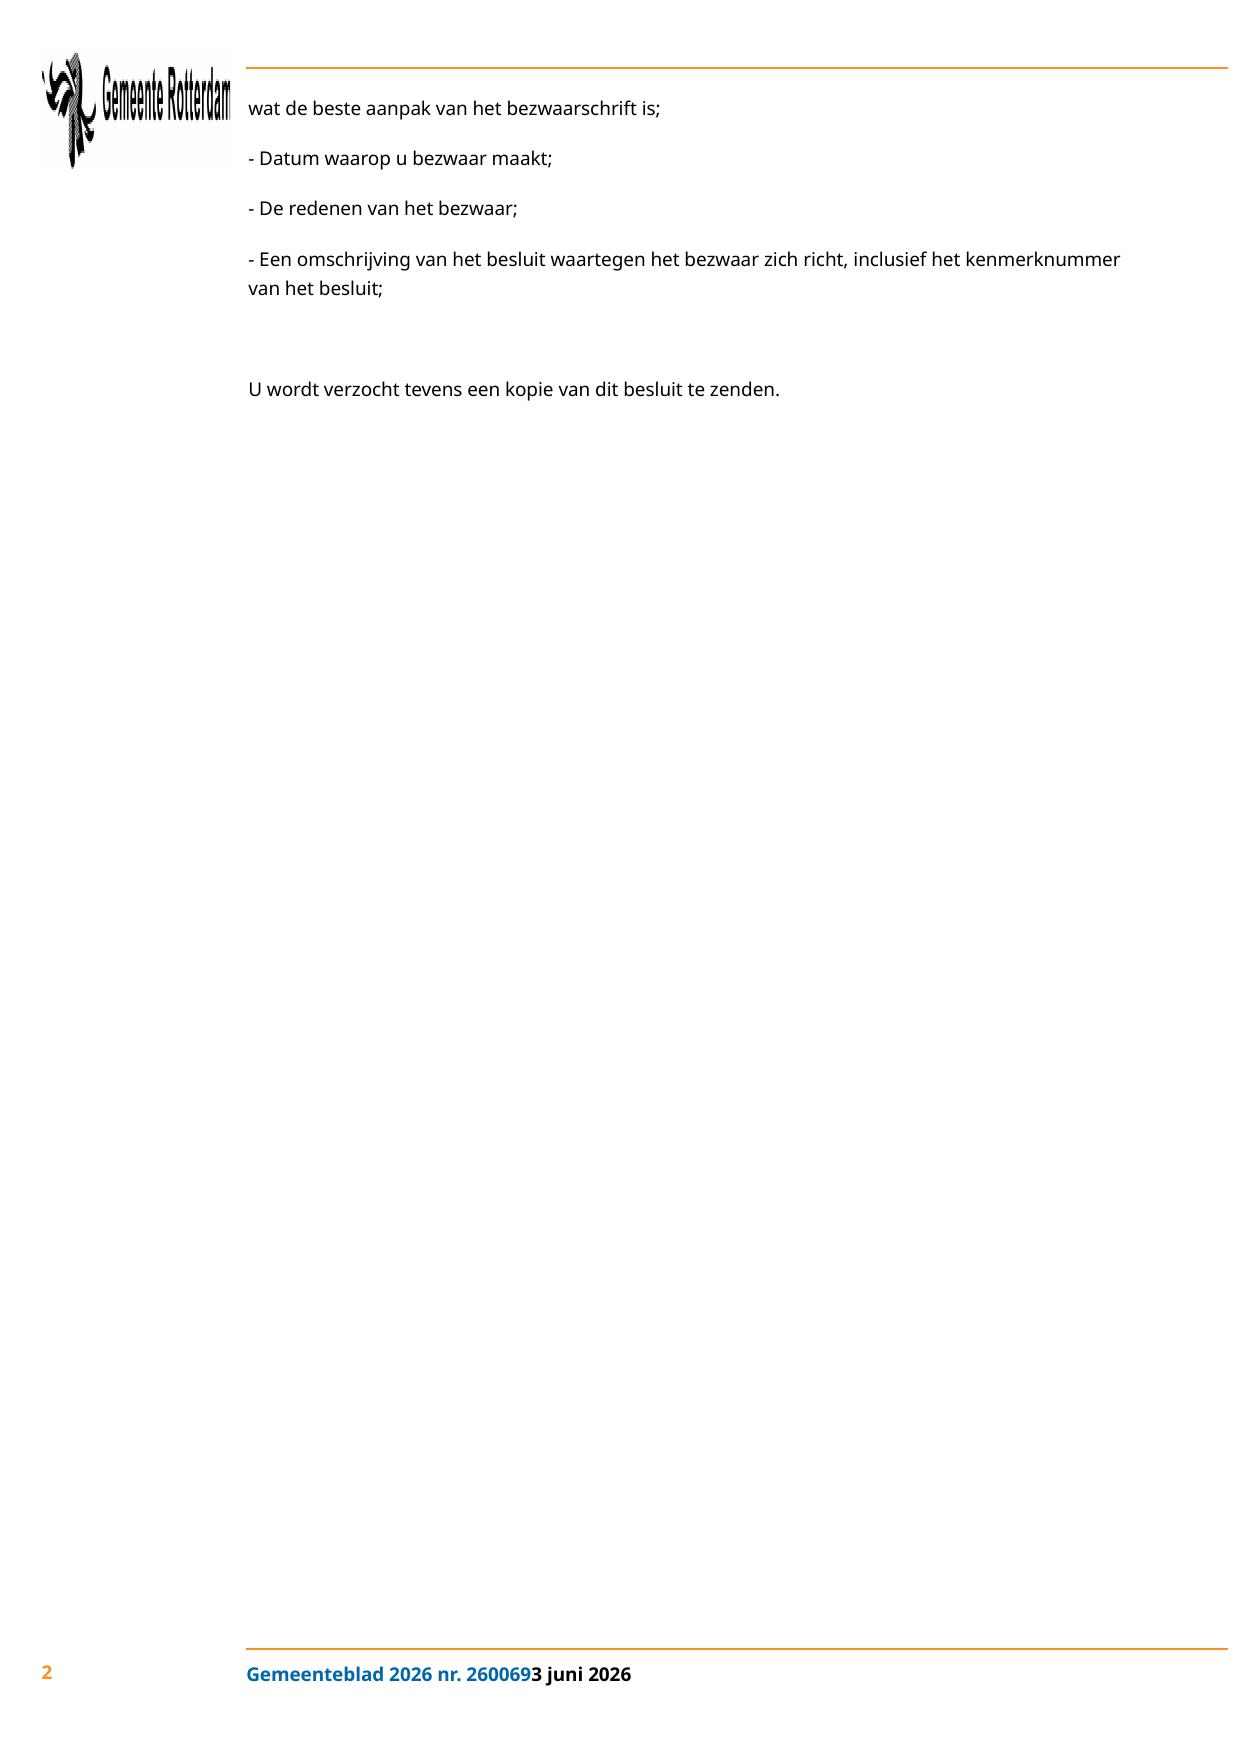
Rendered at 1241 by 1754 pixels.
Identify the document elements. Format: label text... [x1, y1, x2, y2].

text U wordt verzocht tevens een kopie van dit besluit te zenden. [248, 376, 1152, 402]
picture [41, 47, 231, 172]
text - De redenen van het bezwaar; [248, 196, 1152, 221]
text - Een omschrijving van het besluit waartegen het bezwaar zich richt, inclusief het kenmerknummer van het besluit; [248, 246, 1152, 301]
text wat de beste aanpak van het bezwaarschrift is; [248, 95, 1152, 121]
text - Datum waarop u bezwaar maakt; [248, 145, 1152, 171]
